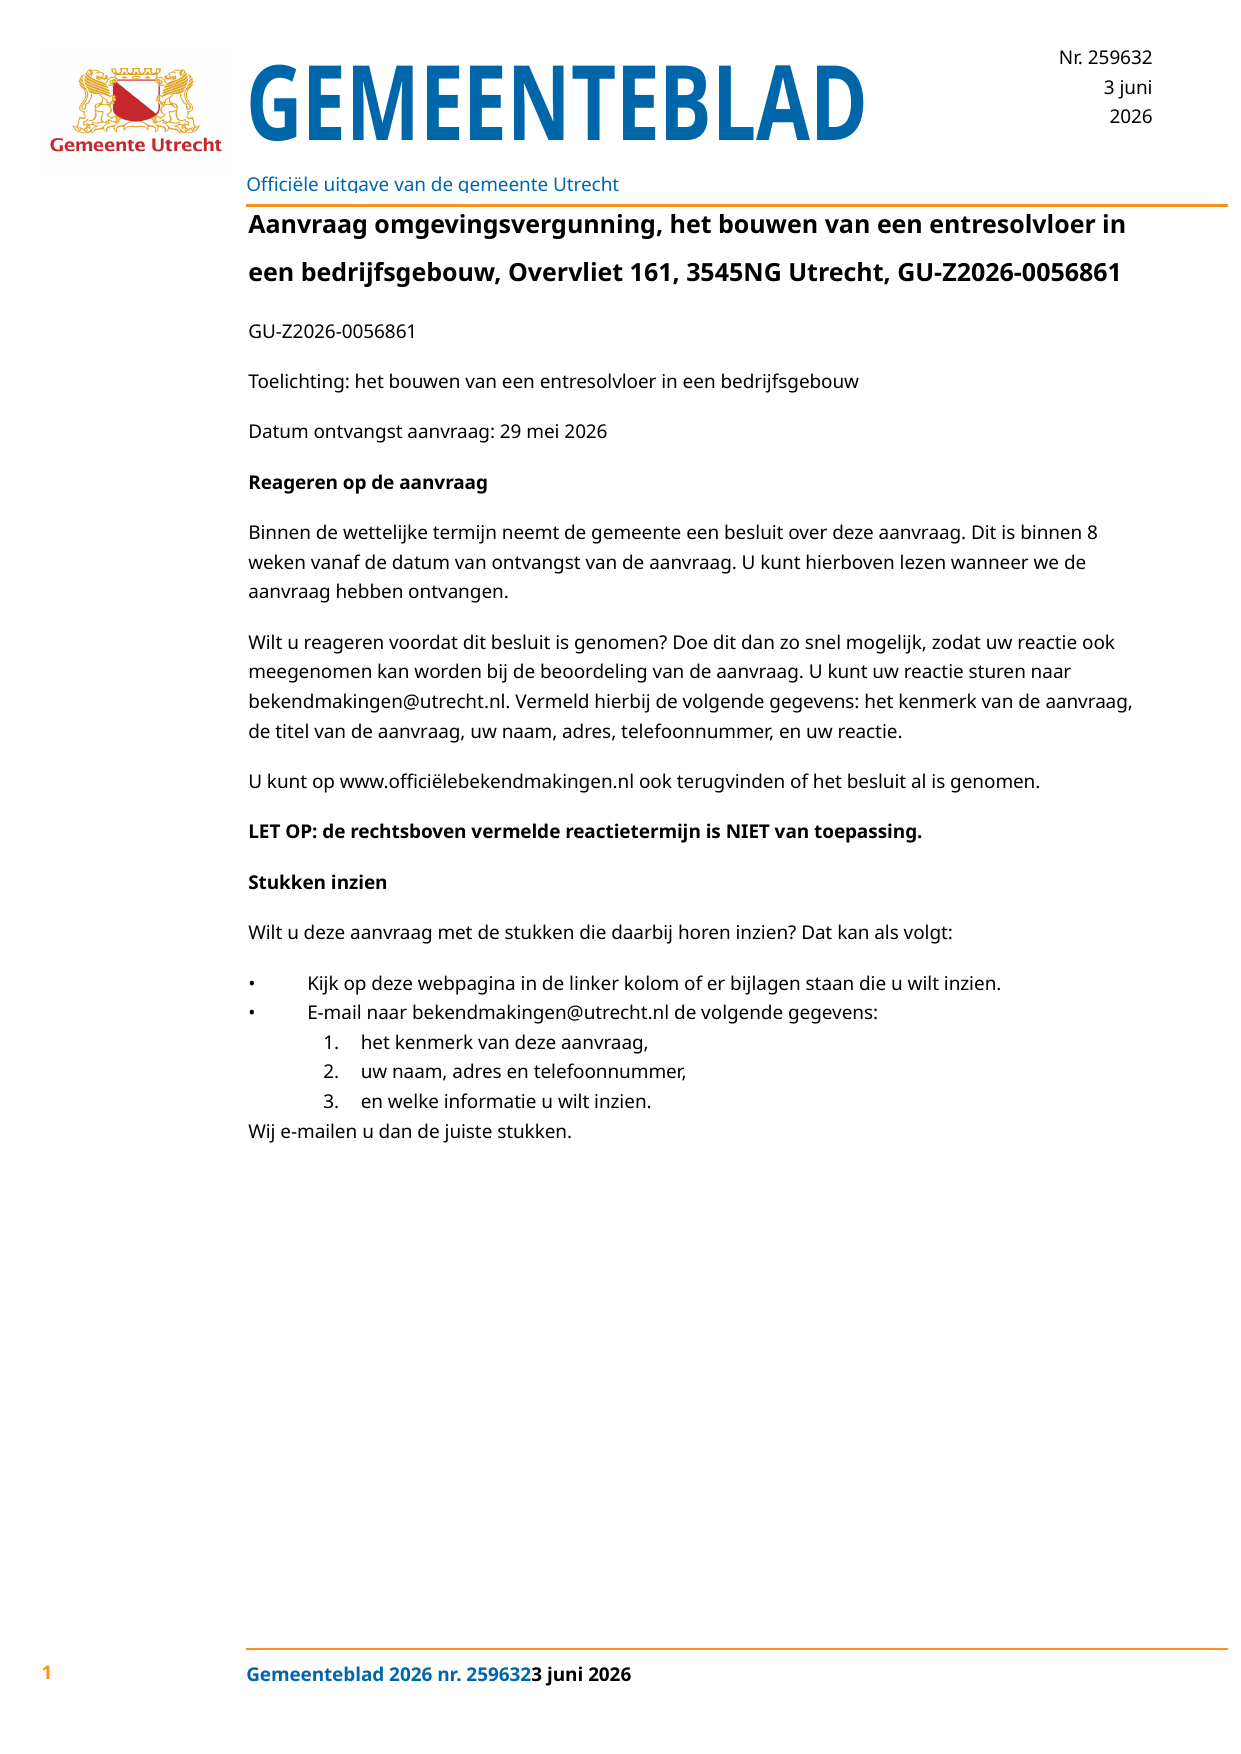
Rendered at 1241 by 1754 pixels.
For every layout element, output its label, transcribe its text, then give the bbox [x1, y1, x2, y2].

list het kenmerk van deze aanvraag, [323, 1029, 1152, 1055]
text Reageren op de aanvraag [248, 469, 1152, 495]
text U kunt op www.officiëlebekendmakingen.nl ook terugvinden of het besluit al is genomen. [248, 768, 1152, 794]
list Kijk op deze webpagina in de linker kolom of er bijlagen staan die u wilt inzien. [248, 970, 1152, 996]
list en welke informatie u wilt inzien. [323, 1088, 1152, 1114]
list uw naam, adres en telefoonnummer, [323, 1059, 1152, 1084]
text Wilt u deze aanvraag met de stukken die daarbij horen inzien? Dat kan als volgt: [248, 919, 1152, 945]
picture [41, 47, 231, 172]
text Stukken inzien [248, 869, 1152, 895]
text GU-Z2026-0056861 [248, 318, 1152, 344]
list E-mail naar bekendmakingen@utrecht.nl de volgende gegevens: [248, 999, 1152, 1025]
text Wilt u reageren voordat dit besluit is genomen? Doe dit dan zo snel mogelijk, zodat uw reactie ook meegenomen kan worden bij de beoordeling van de aanvraag. U kunt uw reactie sturen naar bekendmakingen@utrecht.nl. Vermeld hierbij de volgende gegevens: het kenmerk van de aanvraag, de titel van de aanvraag, uw naam, adres, telefoonnummer, en uw reactie. [248, 629, 1152, 744]
text Wij e-mailen u dan de juiste stukken. [248, 1118, 1152, 1144]
text Datum ontvangst aanvraag: 29 mei 2026 [248, 419, 1152, 444]
text LET OP: de rechtsboven vermelde reactietermijn is NIET van toepassing. [248, 819, 1152, 844]
text Aanvraag omgevingsvergunning, het bouwen van een entresolvloer in een bedrijfsgebouw, Overvliet 161, 3545NG Utrecht, GU-Z2026-0056861 [248, 207, 1152, 288]
text Toelichting: het bouwen van een entresolvloer in een bedrijfsgebouw [248, 368, 1152, 394]
text Binnen de wettelijke termijn neemt de gemeente een besluit over deze aanvraag. Dit is binnen 8 weken vanaf de datum van ontvangst van de aanvraag. U kunt hierboven lezen wanneer we de aanvraag hebben ontvangen. [248, 519, 1152, 604]
